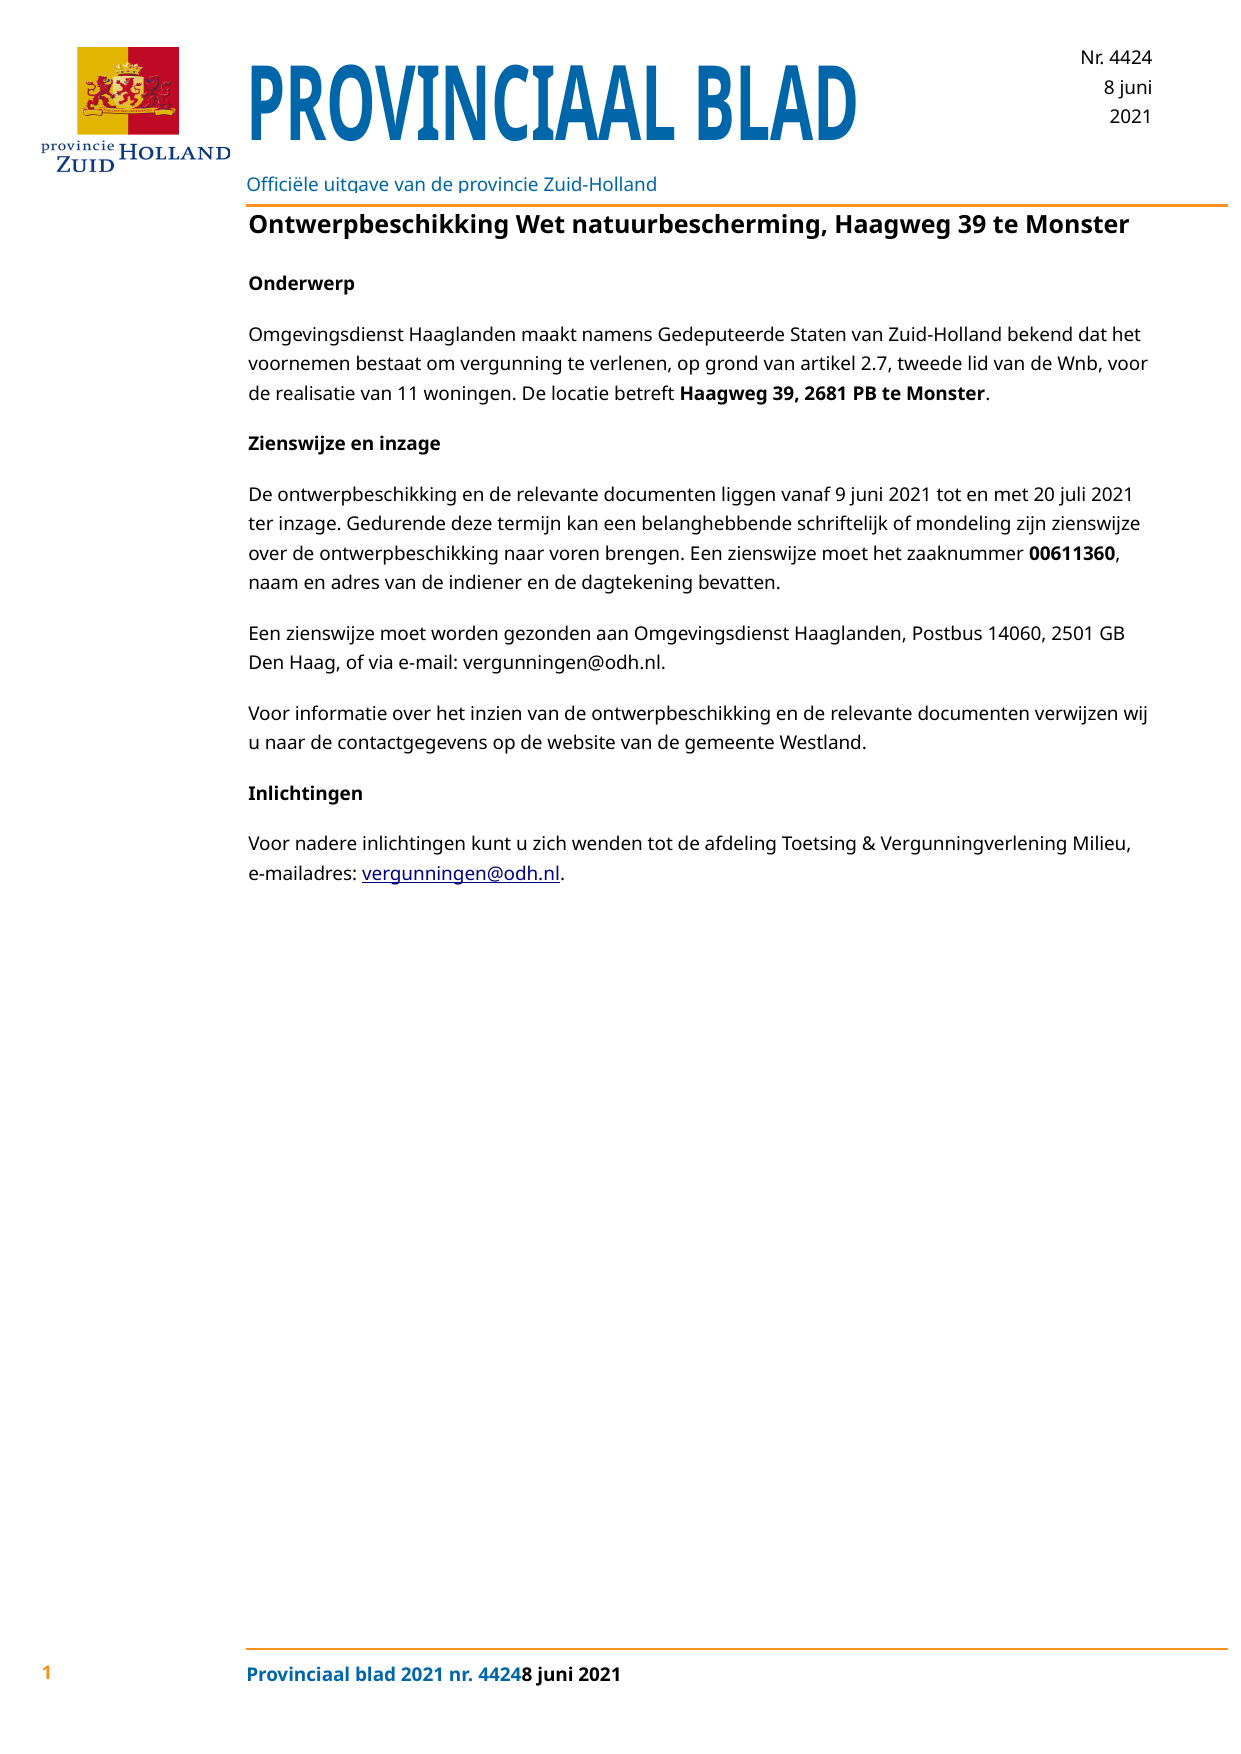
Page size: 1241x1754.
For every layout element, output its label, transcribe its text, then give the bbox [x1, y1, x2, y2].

text Omgevingsdienst Haaglanden maakt namens Gedeputeerde Staten van Zuid-Holland bekend dat het voornemen bestaat om vergunning te verlenen, op grond van artikel 2.7, tweede lid van de Wnb, voor de realisatie van 11 woningen. De locatie betreft Haagweg 39, 2681 PB te Monster. [248, 321, 1152, 406]
picture [41, 47, 231, 172]
text Ontwerpbeschikking Wet natuurbescherming, Haagweg 39 te Monster [248, 207, 1152, 241]
text Voor informatie over het inzien van de ontwerpbeschikking en de relevante documenten verwijzen wij u naar de contactgegevens op de website van de gemeente Westland. [248, 700, 1152, 755]
text Onderwerp [248, 270, 1152, 296]
text Zienswijze en inzage [248, 430, 1152, 456]
text Inlichtingen [248, 780, 1152, 806]
text De ontwerpbeschikking en de relevante documenten liggen vanaf 9 juni 2021 tot en met 20 juli 2021 ter inzage. Gedurende deze termijn kan een belanghebbende schriftelijk of mondeling zijn zienswijze over de ontwerpbeschikking naar voren brengen. Een zienswijze moet het zaaknummer 00611360, naam en adres van de indiener en de dagtekening bevatten. [248, 481, 1152, 595]
text Een zienswijze moet worden gezonden aan Omgevingsdienst Haaglanden, Postbus 14060, 2501 GB Den Haag, of via e-mail: vergunningen@odh.nl. [248, 620, 1152, 675]
text Voor nadere inlichtingen kunt u zich wenden tot de afdeling Toetsing & Vergunningverlening Milieu, e-mailadres: vergunningen@odh.nl. [248, 830, 1152, 886]
